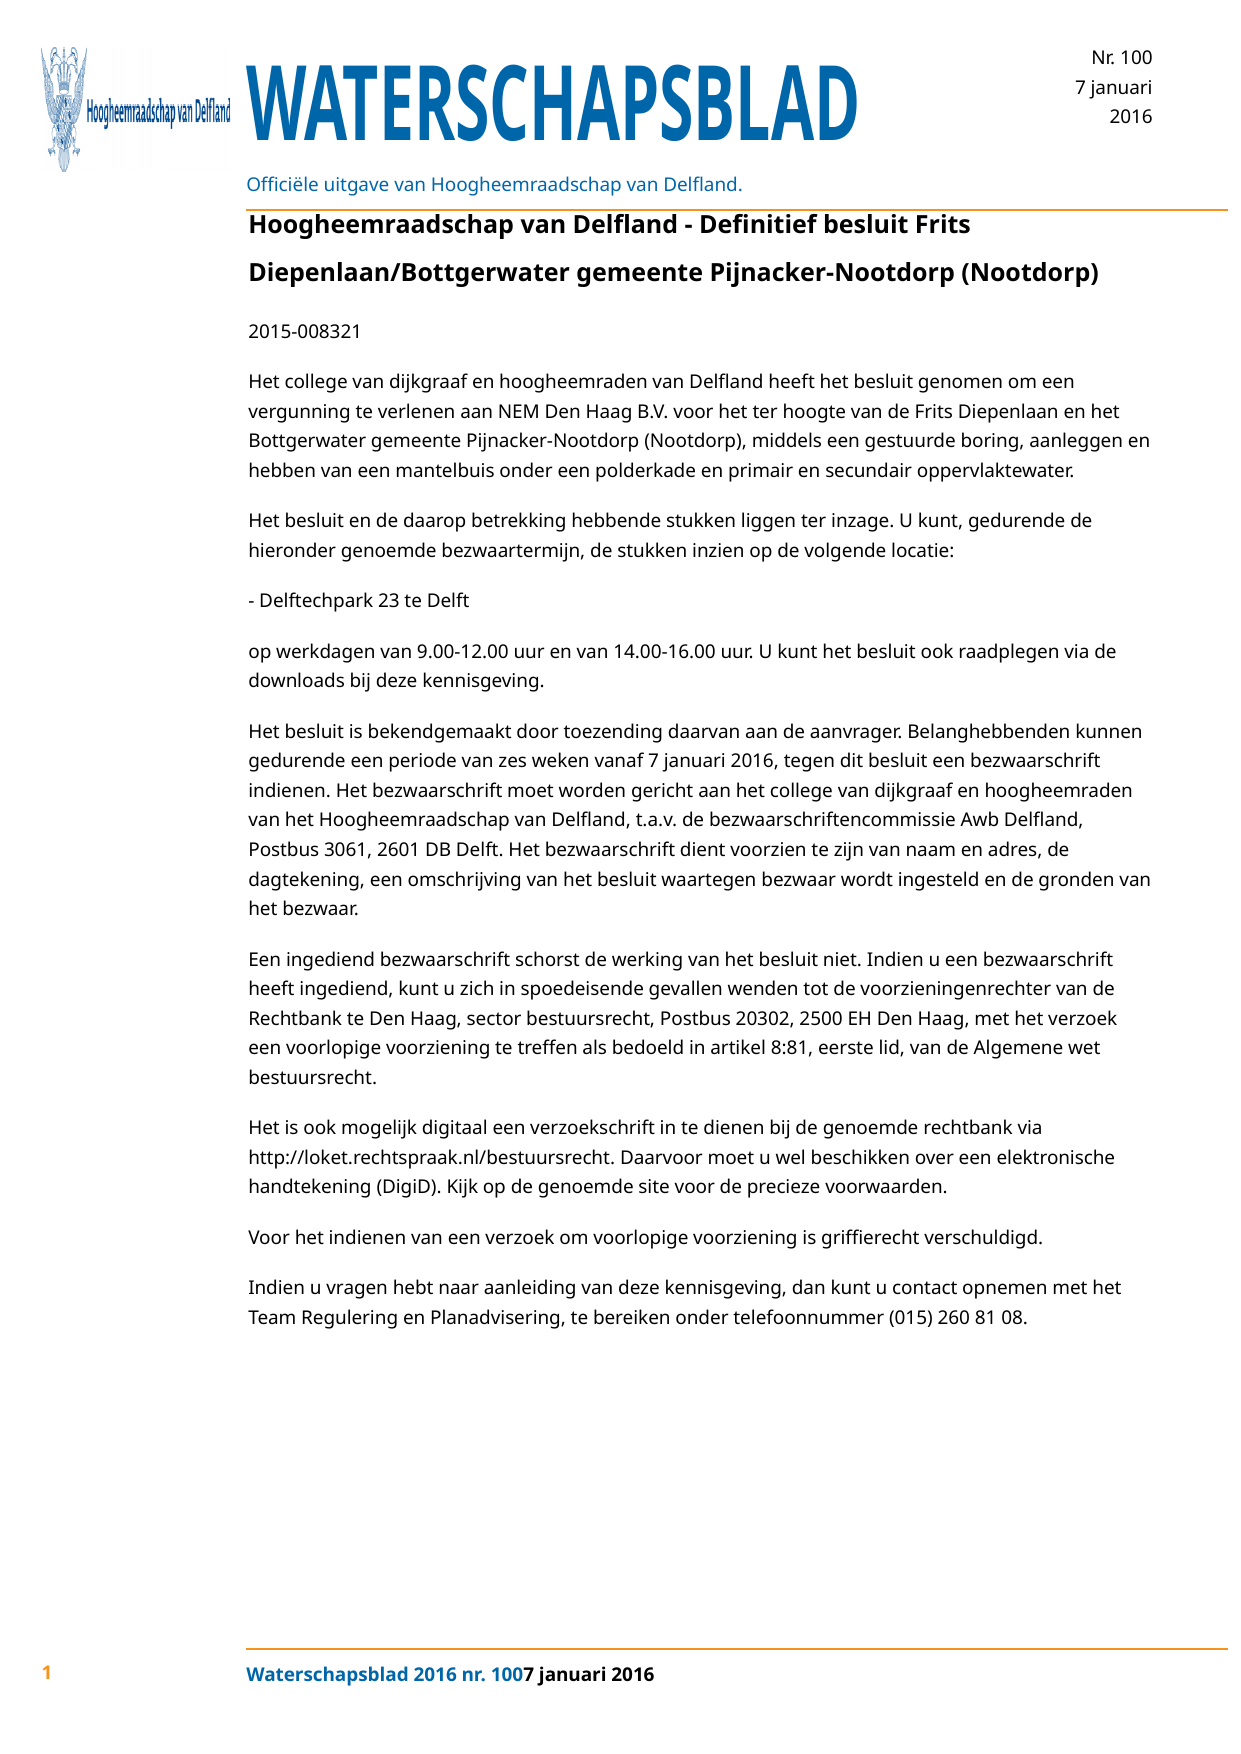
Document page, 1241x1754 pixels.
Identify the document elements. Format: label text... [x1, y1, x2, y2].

text Voor het indienen van een verzoek om voorlopige voorziening is griffierecht verschuldigd. [248, 1224, 1152, 1250]
text Het is ook mogelijk digitaal een verzoekschrift in te dienen bij de genoemde rechtbank via http://loket.rechtspraak.nl/bestuursrecht. Daarvoor moet u wel beschikken over een elektronische handtekening (DigiD). Kijk op de genoemde site voor de precieze voorwaarden. [248, 1114, 1152, 1199]
picture [41, 47, 231, 172]
text Het college van dijkgraaf en hoogheemraden van Delfland heeft het besluit genomen om een vergunning te verlenen aan NEM Den Haag B.V. voor het ter hoogte van de Frits Diepenlaan en het Bottgerwater gemeente Pijnacker-Nootdorp (Nootdorp), middels een gestuurde boring, aanleggen en hebben van een mantelbuis onder een polderkade en primair en secundair oppervlaktewater. [248, 368, 1152, 483]
text Hoogheemraadschap van Delfland - Definitief besluit Frits Diepenlaan/Bottgerwater gemeente Pijnacker-Nootdorp (Nootdorp) [248, 211, 1152, 288]
text Een ingediend bezwaarschrift schorst de werking van het besluit niet. Indien u een bezwaarschrift heeft ingediend, kunt u zich in spoedeisende gevallen wenden tot de voorzieningenrechter van de Rechtbank te Den Haag, sector bestuursrecht, Postbus 20302, 2500 EH Den Haag, met het verzoek een voorlopige voorziening te treffen als bedoeld in artikel 8:81, eerste lid, van de Algemene wet bestuursrecht. [248, 946, 1152, 1090]
text Indien u vragen hebt naar aanleiding van deze kennisgeving, dan kunt u contact opnemen met het Team Regulering en Planadvisering, te bereiken onder telefoonnummer (015) 260 81 08. [248, 1274, 1152, 1330]
text 2015-008321 [248, 318, 1152, 344]
text - Delftechpark 23 te Delft [248, 587, 1152, 613]
text Het besluit en de daarop betrekking hebbende stukken liggen ter inzage. U kunt, gedurende de hieronder genoemde bezwaartermijn, de stukken inzien op de volgende locatie: [248, 507, 1152, 563]
text op werkdagen van 9.00-12.00 uur en van 14.00-16.00 uur. U kunt het besluit ook raadplegen via de downloads bij deze kennisgeving. [248, 638, 1152, 693]
text Het besluit is bekendgemaakt door toezending daarvan aan de aanvrager. Belanghebbenden kunnen gedurende een periode van zes weken vanaf 7 januari 2016, tegen dit besluit een bezwaarschrift indienen. Het bezwaarschrift moet worden gericht aan het college van dijkgraaf en hoogheemraden van het Hoogheemraadschap van Delfland, t.a.v. de bezwaarschriftencommissie Awb Delfland, Postbus 3061, 2601 DB Delft. Het bezwaarschrift dient voorzien te zijn van naam en adres, de dagtekening, een omschrijving van het besluit waartegen bezwaar wordt ingesteld en de gronden van het bezwaar. [248, 718, 1152, 921]
